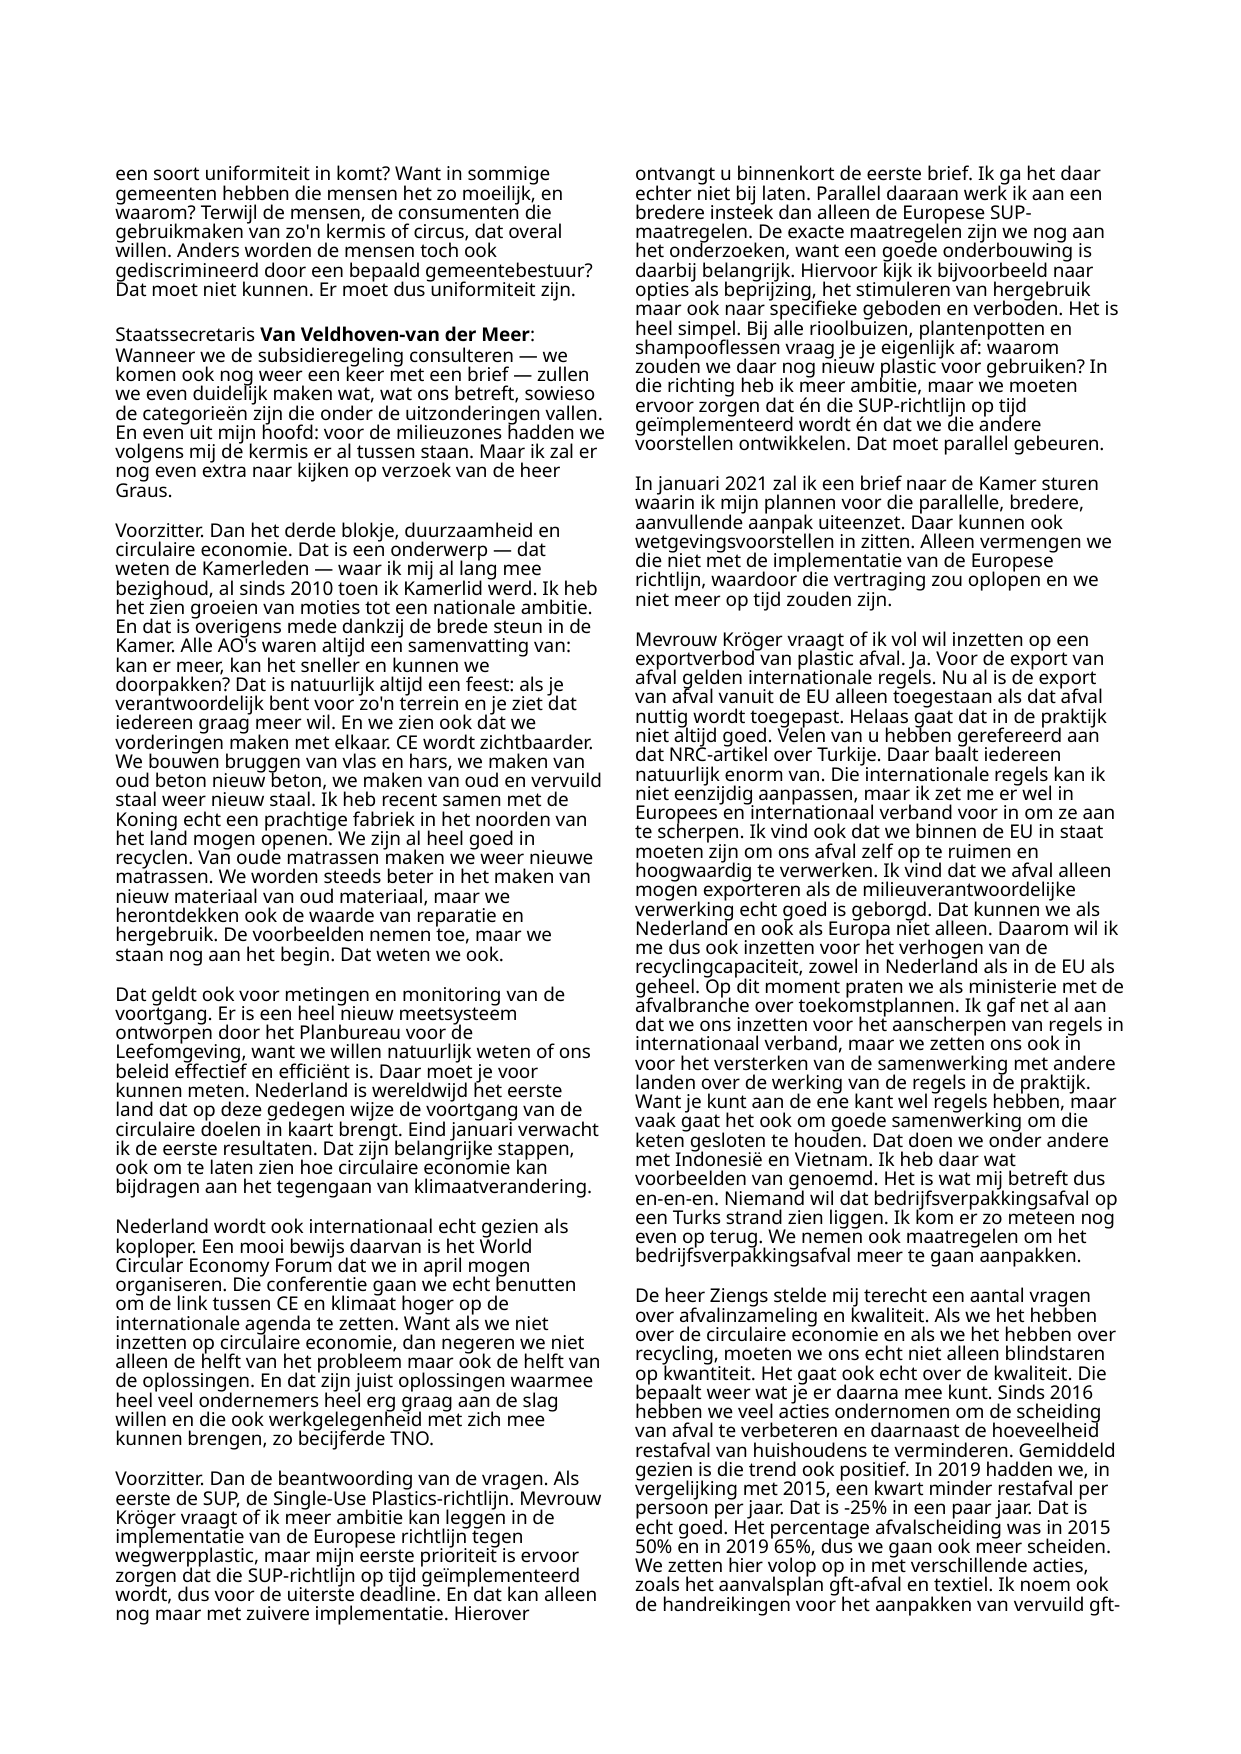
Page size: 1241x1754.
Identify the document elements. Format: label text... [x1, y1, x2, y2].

text Voorzitter. Dan de beantwoording van de vragen. Als eerste de SUP, de Single-Use Plastics-richtlijn. Mevrouw Kröger vraagt of ik meer ambitie kan leggen in de implementatie van de Europese richtlijn tegen wegwerpplastic, maar mijn eerste prioriteit is ervoor zorgen dat die SUP-richtlijn op tijd geïmplementeerd wordt, dus voor de uiterste deadline. En dat kan alleen nog maar met zuivere implementatie. Hierover [115, 1470, 605, 1624]
text Dat geldt ook voor metingen en monitoring van de voortgang. Er is een heel nieuw meetsysteem ontworpen door het Planbureau voor de Leefomgeving, want we willen natuurlijk weten of ons beleid effectief en efficiënt is. Daar moet je voor kunnen meten. Nederland is wereldwijd het eerste land dat op deze gedegen wijze de voortgang van de circulaire doelen in kaart brengt. Eind januari verwacht ik de eerste resultaten. Dat zijn belangrijke stappen, ook om te laten zien hoe circulaire economie kan bijdragen aan het tegengaan van klimaatverandering. [115, 986, 605, 1198]
text Wanneer we de subsidieregeling consulteren — we komen ook nog weer een keer met een brief — zullen we even duidelijk maken wat, wat ons betreft, sowieso de categorieën zijn die onder de uitzonderingen vallen. En even uit mijn hoofd: voor de milieuzones hadden we volgens mij de kermis er al tussen staan. Maar ik zal er nog even extra naar kijken op verzoek van de heer Graus. [115, 347, 605, 501]
text Staatssecretaris Van Veldhoven-van der Meer: [115, 321, 605, 347]
text De heer Ziengs stelde mij terecht een aantal vragen over afvalinzameling en kwaliteit. Als we het hebben over de circulaire economie en als we het hebben over recycling, moeten we ons echt niet alleen blindstaren op kwantiteit. Het gaat ook echt over de kwaliteit. Die bepaalt weer wat je er daarna mee kunt. Sinds 2016 hebben we veel acties ondernomen om de scheiding van afval te verbeteren en daarnaast de hoeveelheid restafval van huishoudens te verminderen. Gemiddeld gezien is die trend ook positief. In 2019 hadden we, in vergelijking met 2015, een kwart minder restafval per persoon per jaar. Dat is -25% in een paar jaar. Dat is echt goed. Het percentage afvalscheiding was in 2015 50% en in 2019 65%, dus we gaan ook meer scheiden. We zetten hier volop op in met verschillende acties, zoals het aanvalsplan gft-afval en textiel. Ik noem ook de handreikingen voor het aanpakken van vervuild gft- [635, 1287, 1125, 1615]
text Voorzitter. Dan het derde blokje, duurzaamheid en circulaire economie. Dat is een onderwerp — dat weten de Kamerleden — waar ik mij al lang mee bezighoud, al sinds 2010 toen ik Kamerlid werd. Ik heb het zien groeien van moties tot een nationale ambitie. En dat is overigens mede dankzij de brede steun in de Kamer. Alle AO's waren altijd een samenvatting van: kan er meer, kan het sneller en kunnen we doorpakken? Dat is natuurlijk altijd een feest: als je verantwoordelijk bent voor zo'n terrein en je ziet dat iedereen graag meer wil. En we zien ook dat we vorderingen maken met elkaar. CE wordt zichtbaarder. We bouwen bruggen van vlas en hars, we maken van oud beton nieuw beton, we maken van oud en vervuild staal weer nieuw staal. Ik heb recent samen met de Koning echt een prachtige fabriek in het noorden van het land mogen openen. We zijn al heel goed in recyclen. Van oude matrassen maken we weer nieuwe matrassen. We worden steeds beter in het maken van nieuw materiaal van oud materiaal, maar we herontdekken ook de waarde van reparatie en hergebruik. De voorbeelden nemen toe, maar we staan nog aan het begin. Dat weten we ook. [115, 522, 605, 965]
text Nederland wordt ook internationaal echt gezien als koploper. Een mooi bewijs daarvan is het World Circular Economy Forum dat we in april mogen organiseren. Die conferentie gaan we echt benutten om de link tussen CE en klimaat hoger op de internationale agenda te zetten. Want als we niet inzetten op circulaire economie, dan negeren we niet alleen de helft van het probleem maar ook de helft van de oplossingen. En dat zijn juist oplossingen waarmee heel veel ondernemers heel erg graag aan de slag willen en die ook werkgelegenheid met zich mee kunnen brengen, zo becijferde TNO. [115, 1218, 605, 1449]
text ontvangt u binnenkort de eerste brief. Ik ga het daar echter niet bij laten. Parallel daaraan werk ik aan een bredere insteek dan alleen de Europese SUP-maatregelen. De exacte maatregelen zijn we nog aan het onderzoeken, want een goede onderbouwing is daarbij belangrijk. Hiervoor kijk ik bijvoorbeeld naar opties als beprijzing, het stimuleren van hergebruik maar ook naar specifieke geboden en verboden. Het is heel simpel. Bij alle rioolbuizen, plantenpotten en shampooflessen vraag je je eigenlijk af: waarom zouden we daar nog nieuw plastic voor gebruiken? In die richting heb ik meer ambitie, maar we moeten ervoor zorgen dat én die SUP-richtlijn op tijd geïmplementeerd wordt én dat we die andere voorstellen ontwikkelen. Dat moet parallel gebeuren. [635, 165, 1125, 454]
text In januari 2021 zal ik een brief naar de Kamer sturen waarin ik mijn plannen voor die parallelle, bredere, aanvullende aanpak uiteenzet. Daar kunnen ook wetgevingsvoorstellen in zitten. Alleen vermengen we die niet met de implementatie van de Europese richtlijn, waardoor die vertraging zou oplopen en we niet meer op tijd zouden zijn. [635, 475, 1125, 610]
text een soort uniformiteit in komt? Want in sommige gemeenten hebben die mensen het zo moeilijk, en waarom? Terwijl de mensen, de consumenten die gebruikmaken van zo'n kermis of circus, dat overal willen. Anders worden de mensen toch ook gediscrimineerd door een bepaald gemeentebestuur? Dat moet niet kunnen. Er moet dus uniformiteit zijn. [115, 165, 605, 300]
text Mevrouw Kröger vraagt of ik vol wil inzetten op een exportverbod van plastic afval. Ja. Voor de export van afval gelden internationale regels. Nu al is de export van afval vanuit de EU alleen toegestaan als dat afval nuttig wordt toegepast. Helaas gaat dat in de praktijk niet altijd goed. Velen van u hebben gerefereerd aan dat NRC-artikel over Turkije. Daar baalt iedereen natuurlijk enorm van. Die internationale regels kan ik niet eenzijdig aanpassen, maar ik zet me er wel in Europees en internationaal verband voor in om ze aan te scherpen. Ik vind ook dat we binnen de EU in staat moeten zijn om ons afval zelf op te ruimen en hoogwaardig te verwerken. Ik vind dat we afval alleen mogen exporteren als de milieuverantwoordelijke verwerking echt goed is geborgd. Dat kunnen we als Nederland en ook als Europa niet alleen. Daarom wil ik me dus ook inzetten voor het verhogen van de recyclingcapaciteit, zowel in Nederland als in de EU als geheel. Op dit moment praten we als ministerie met de afvalbranche over toekomstplannen. Ik gaf net al aan dat we ons inzetten voor het aanscherpen van regels in internationaal verband, maar we zetten ons ook in voor het versterken van de samenwerking met andere landen over de werking van de regels in de praktijk. Want je kunt aan de ene kant wel regels hebben, maar vaak gaat het ook om goede samenwerking om die keten gesloten te houden. Dat doen we onder andere met Indonesië en Vietnam. Ik heb daar wat voorbeelden van genoemd. Het is wat mij betreft dus en-en-en. Niemand wil dat bedrijfsverpakkingsafval op een Turks strand zien liggen. Ik kom er zo meteen nog even op terug. We nemen ook maatregelen om het bedrijfsverpakkingsafval meer te gaan aanpakken. [635, 631, 1125, 1267]
